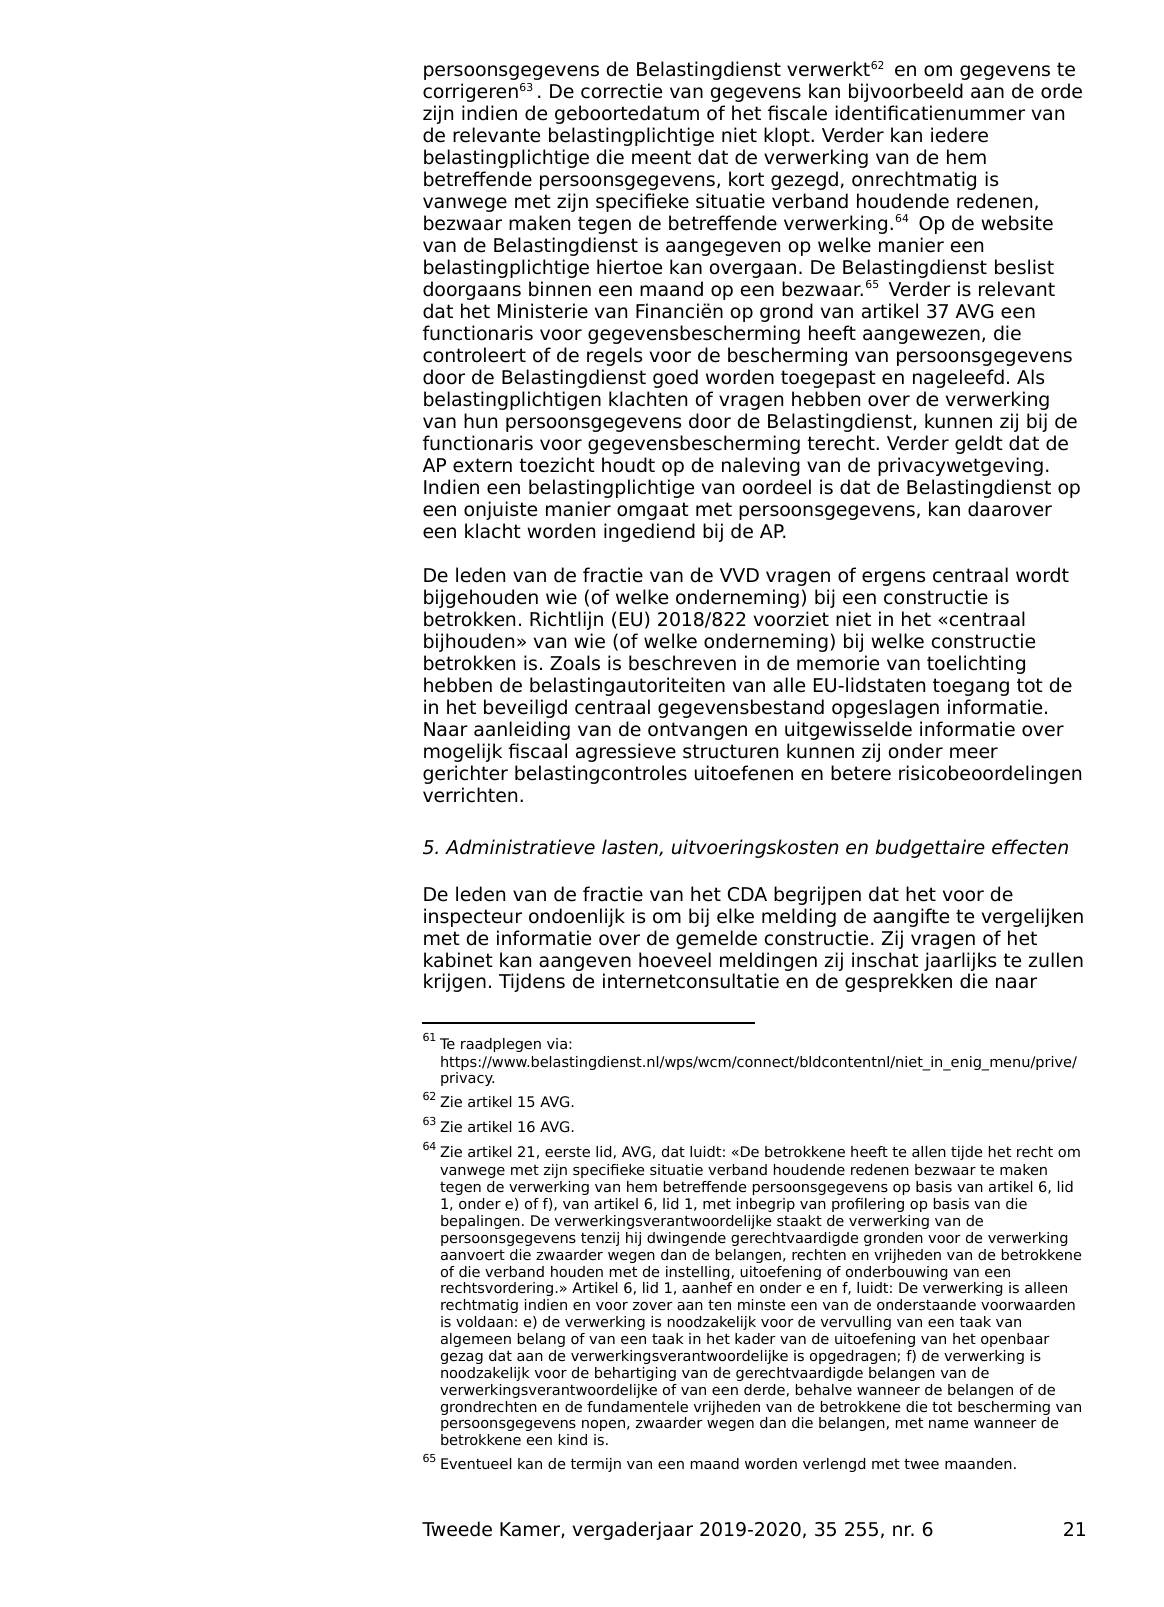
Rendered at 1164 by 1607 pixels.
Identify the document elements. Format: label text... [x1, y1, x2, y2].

text Zie artikel 16 AVG. [422, 1115, 1087, 1137]
subtitle 5. Administratieve lasten, uitvoeringskosten en budgettaire effecten [422, 837, 1087, 858]
text De leden van de fractie van de VVD vragen of ergens centraal wordt bijgehouden wie (of welke onderneming) bij een constructie is betrokken. Richtlijn (EU) 2018/822 voorziet niet in het «centraal bijhouden» van wie (of welke onderneming) bij welke constructie betrokken is. Zoals is beschreven in de memorie van toelichting hebben de belastingautoriteiten van alle EU-lidstaten toegang tot de in het beveiligd centraal gegevensbestand opgeslagen informatie. Naar aanleiding van de ontvangen en uitgewisselde informatie over mogelijk fiscaal agressieve structuren kunnen zij onder meer gerichter belastingcontroles uitoefenen en betere risicobeoordelingen verrichten. [422, 565, 1087, 807]
text Eventueel kan de termijn van een maand worden verlengd met twee maanden. [422, 1452, 1087, 1474]
text Zie artikel 21, eerste lid, AVG, dat luidt: «De betrokkene heeft te allen tijde het recht om vanwege met zijn specifieke situatie verband houdende redenen bezwaar te maken tegen de verwerking van hem betreffende persoonsgegevens op basis van artikel 6, lid 1, onder e) of f), van artikel 6, lid 1, met inbegrip van profilering op basis van die bepalingen. De verwerkingsverantwoordelijke staakt de verwerking van de persoonsgegevens tenzij hij dwingende gerechtvaardigde gronden voor de verwerking aanvoert die zwaarder wegen dan de belangen, rechten en vrijheden van de betrokkene of die verband houden met de instelling, uitoefening of onderbouwing van een rechtsvordering.» Artikel 6, lid 1, aanhef en onder e en f, luidt: De verwerking is alleen rechtmatig indien en voor zover aan ten minste een van de onderstaande voorwaarden is voldaan: e) de verwerking is noodzakelijk voor de vervulling van een taak van algemeen belang of van een taak in het kader van de uitoefening van het openbaar gezag dat aan de verwerkingsverantwoordelijke is opgedragen; f) de verwerking is noodzakelijk voor de behartiging van de gerechtvaardigde belangen van de verwerkingsverantwoordelijke of van een derde, behalve wanneer de belangen of de grondrechten en de fundamentele vrijheden van de betrokkene die tot bescherming van persoonsgegevens nopen, zwaarder wegen dan die belangen, met name wanneer de betrokkene een kind is. [422, 1140, 1087, 1449]
text Te raadplegen via: https://www.belastingdienst.nl/wps/wcm/connect/bldcontentnl/niet_in_enig_menu/prive/privacy. [422, 1032, 1087, 1087]
text Zie artikel 15 AVG. [422, 1090, 1087, 1112]
text De leden van de fractie van het CDA begrijpen dat het voor de inspecteur ondoenlijk is om bij elke melding de aangifte te vergelijken met de informatie over de gemelde constructie. Zij vragen of het kabinet kan aangeven hoeveel meldingen zij inschat jaarlijks te zullen krijgen. Tijdens de internetconsultatie en de gesprekken die naar [422, 883, 1087, 993]
text persoonsgegevens de Belastingdienst verwerkt en om gegevens te corrigeren. De correctie van gegevens kan bijvoorbeeld aan de orde zijn indien de geboortedatum of het fiscale identificatienummer van de relevante belastingplichtige niet klopt. Verder kan iedere belastingplichtige die meent dat de verwerking van de hem betreffende persoonsgegevens, kort gezegd, onrechtmatig is vanwege met zijn specifieke situatie verband houdende redenen, bezwaar maken tegen de betreffende verwerking. Op de website van de Belastingdienst is aangegeven op welke manier een belastingplichtige hiertoe kan overgaan. De Belastingdienst beslist doorgaans binnen een maand op een bezwaar. Verder is relevant dat het Ministerie van Financiën op grond van artikel 37 AVG een functionaris voor gegevensbescherming heeft aangewezen, die controleert of de regels voor de bescherming van persoonsgegevens door de Belastingdienst goed worden toegepast en nageleefd. Als belastingplichtigen klachten of vragen hebben over de verwerking van hun persoonsgegevens door de Belastingdienst, kunnen zij bij de functionaris voor gegevensbescherming terecht. Verder geldt dat de AP extern toezicht houdt op de naleving van de privacywetgeving. Indien een belastingplichtige van oordeel is dat de Belastingdienst op een onjuiste manier omgaat met persoonsgegevens, kan daarover een klacht worden ingediend bij de AP. [422, 59, 1087, 543]
